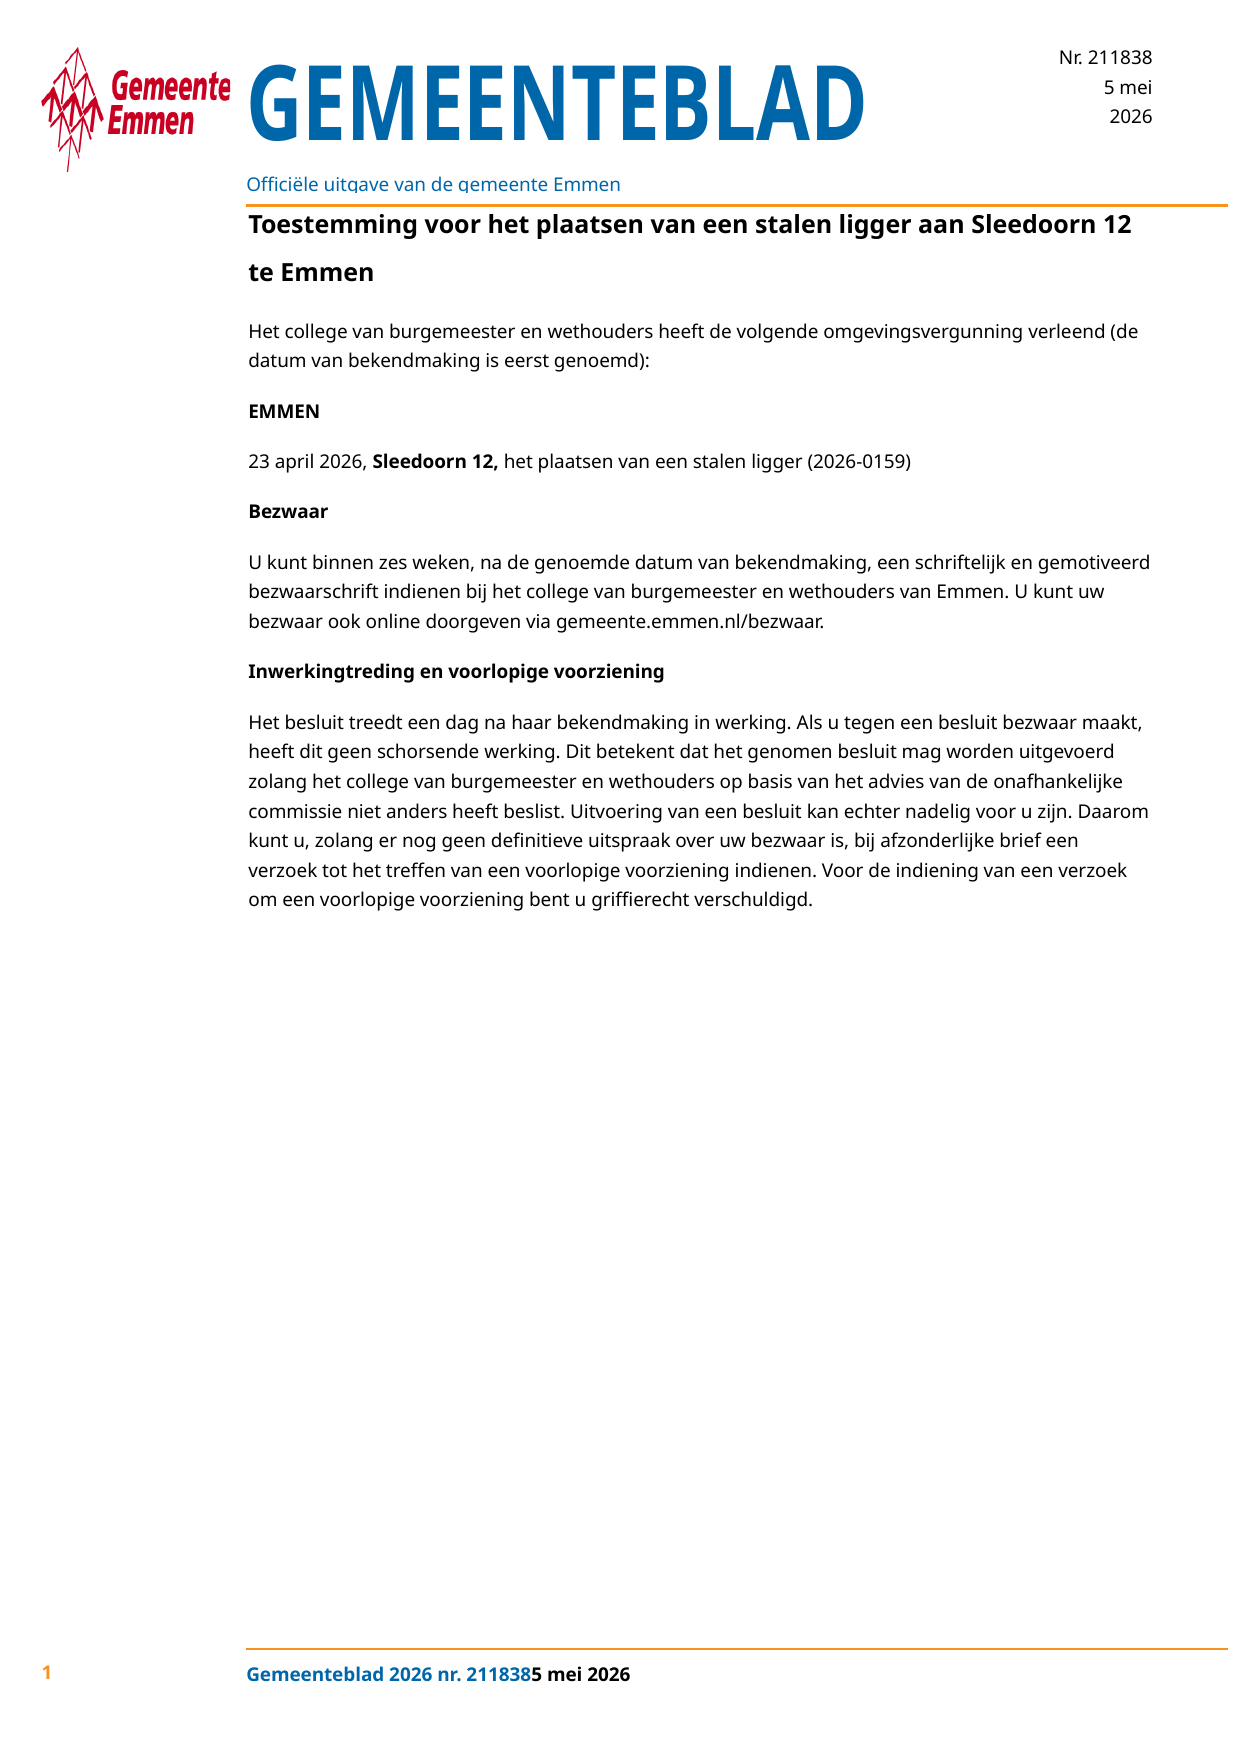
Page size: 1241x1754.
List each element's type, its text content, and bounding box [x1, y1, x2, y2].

text Bezwaar [248, 499, 1152, 524]
picture [41, 47, 231, 172]
text Het besluit treedt een dag na haar bekendmaking in werking. Als u tegen een besluit bezwaar maakt, heeft dit geen schorsende werking. Dit betekent dat het genomen besluit mag worden uitgevoerd zolang het college van burgemeester en wethouders op basis van het advies van de onafhankelijke commissie niet anders heeft beslist. Uitvoering van een besluit kan echter nadelig voor u zijn. Daarom kunt u, zolang er nog geen definitieve uitspraak over uw bezwaar is, bij afzonderlijke brief een verzoek tot het treffen van een voorlopige voorziening indienen. Voor de indiening van een verzoek om een voorlopige voorziening bent u griffierecht verschuldigd. [248, 709, 1152, 912]
text Het college van burgemeester en wethouders heeft de volgende omgevingsvergunning verleend (de datum van bekendmaking is eerst genoemd): [248, 318, 1152, 373]
text EMMEN [248, 398, 1152, 424]
text U kunt binnen zes weken, na de genoemde datum van bekendmaking, een schriftelijk en gemotiveerd bezwaarschrift indienen bij het college van burgemeester en wethouders van Emmen. U kunt uw bezwaar ook online doorgeven via gemeente.emmen.nl/bezwaar. [248, 549, 1152, 634]
text Toestemming voor het plaatsen van een stalen ligger aan Sleedoorn 12 te Emmen [248, 207, 1152, 288]
text Inwerkingtreding en voorlopige voorziening [248, 659, 1152, 684]
text 23 april 2026, Sleedoorn 12, het plaatsen van een stalen ligger (2026-0159) [248, 448, 1152, 474]
